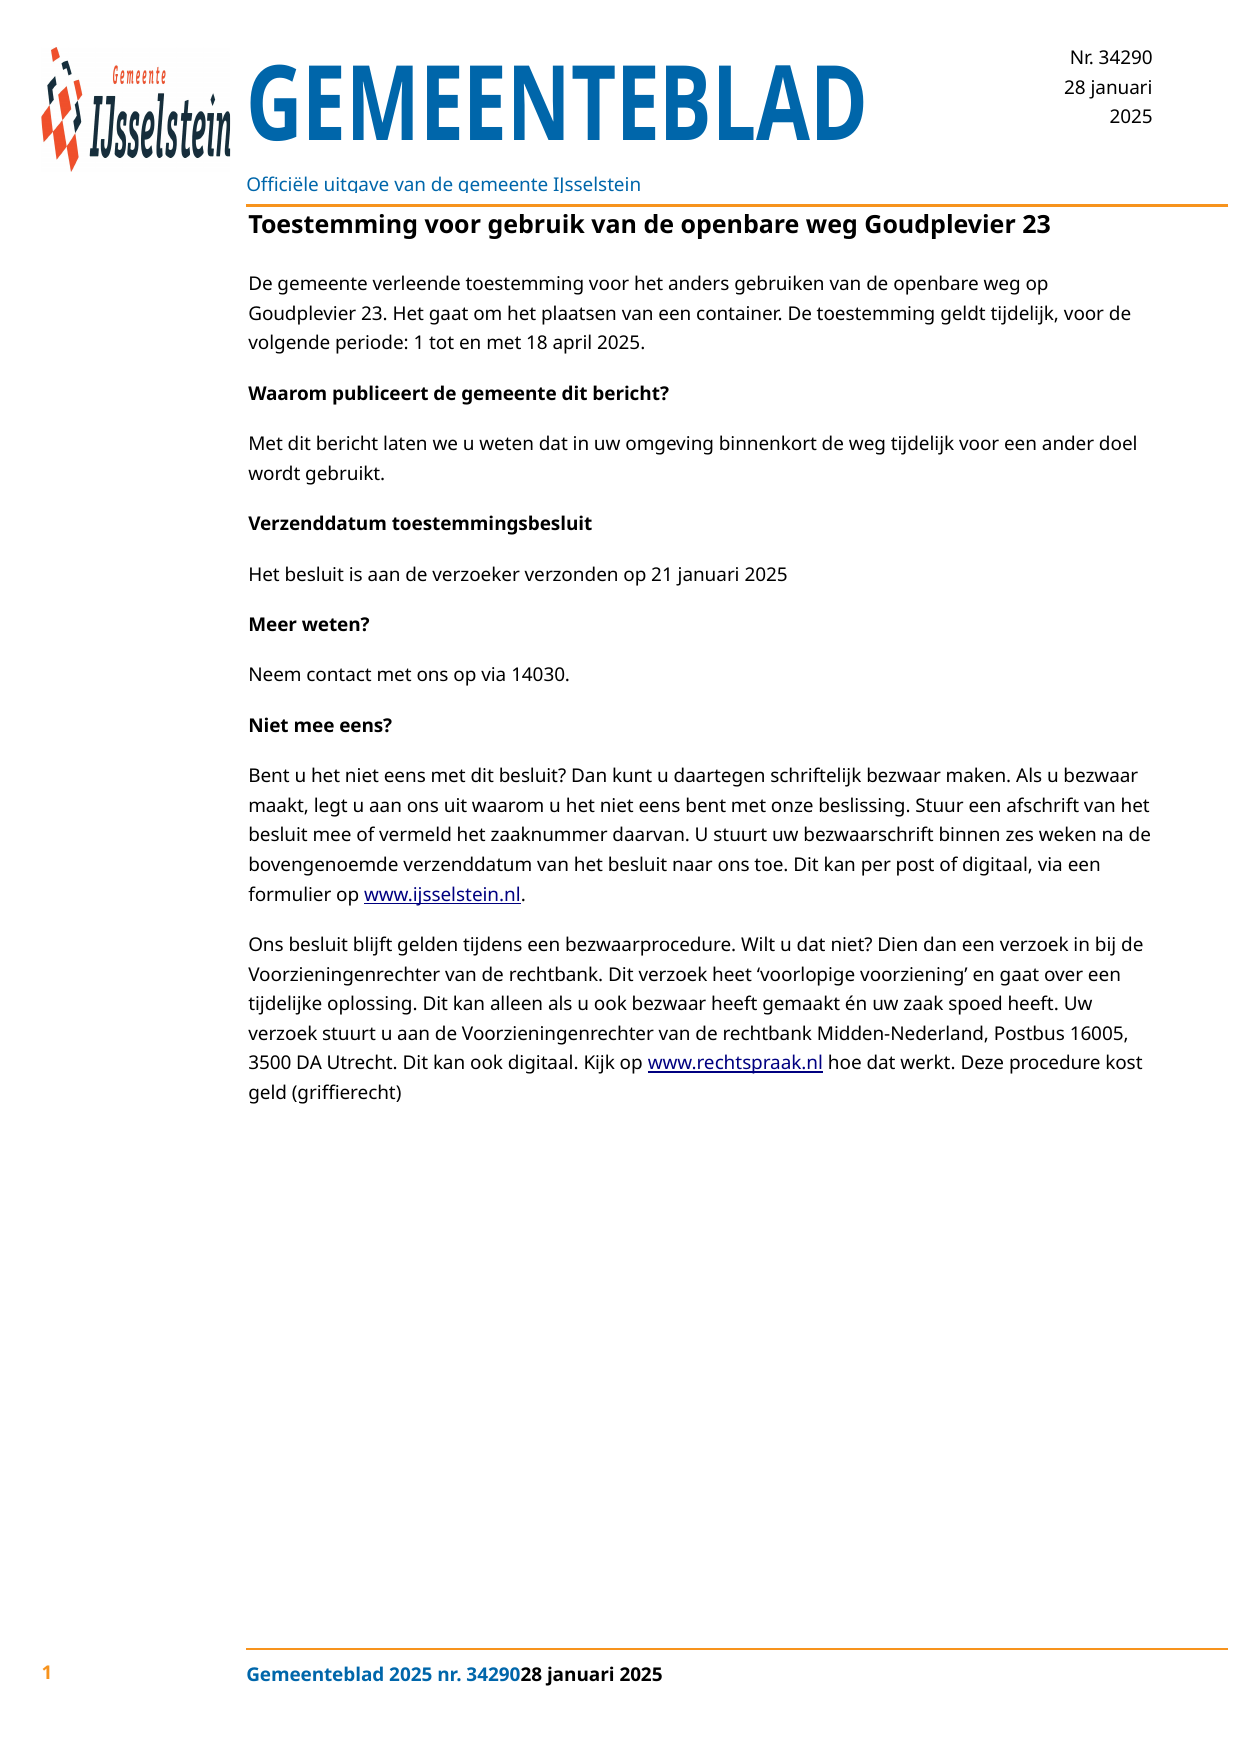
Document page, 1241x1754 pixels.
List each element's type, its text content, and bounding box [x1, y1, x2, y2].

text Bent u het niet eens met dit besluit? Dan kunt u daartegen schriftelijk bezwaar maken. Als u bezwaar maakt, legt u aan ons uit waarom u het niet eens bent met onze beslissing. Stuur een afschrift van het besluit mee of vermeld het zaaknummer daarvan. U stuurt uw bezwaarschrift binnen zes weken na de bovengenoemde verzenddatum van het besluit naar ons toe. Dit kan per post of digitaal, via een formulier op www.ijsselstein.nl. [248, 762, 1152, 906]
text Toestemming voor gebruik van de openbare weg Goudplevier 23 [248, 207, 1152, 241]
text Met dit bericht laten we u weten dat in uw omgeving binnenkort de weg tijdelijk voor een ander doel wordt gebruikt. [248, 430, 1152, 486]
text Neem contact met ons op via 14030. [248, 662, 1152, 687]
text De gemeente verleende toestemming voor het anders gebruiken van de openbare weg op Goudplevier 23. Het gaat om het plaatsen van een container. De toestemming geldt tijdelijk, voor de volgende periode: 1 tot en met 18 april 2025. [248, 270, 1152, 355]
text Meer weten? [248, 611, 1152, 637]
text Verzenddatum toestemmingsbesluit [248, 510, 1152, 536]
text Het besluit is aan de verzoeker verzonden op 21 januari 2025 [248, 561, 1152, 586]
text Niet mee eens? [248, 712, 1152, 738]
text Waarom publiceert de gemeente dit bericht? [248, 380, 1152, 406]
picture [41, 47, 231, 172]
text Ons besluit blijft gelden tijdens een bezwaarprocedure. Wilt u dat niet? Dien dan een verzoek in bij de Voorzieningenrechter van de rechtbank. Dit verzoek heet ‘voorlopige voorziening’ en gaat over een tijdelijke oplossing. Dit kan alleen als u ook bezwaar heeft gemaakt én uw zaak spoed heeft. Uw verzoek stuurt u aan de Voorzieningenrechter van de rechtbank Midden-Nederland, Postbus 16005, 3500 DA Utrecht. Dit kan ook digitaal. Kijk op www.rechtspraak.nl hoe dat werkt. Deze procedure kost geld (griffierecht) [248, 931, 1152, 1105]
